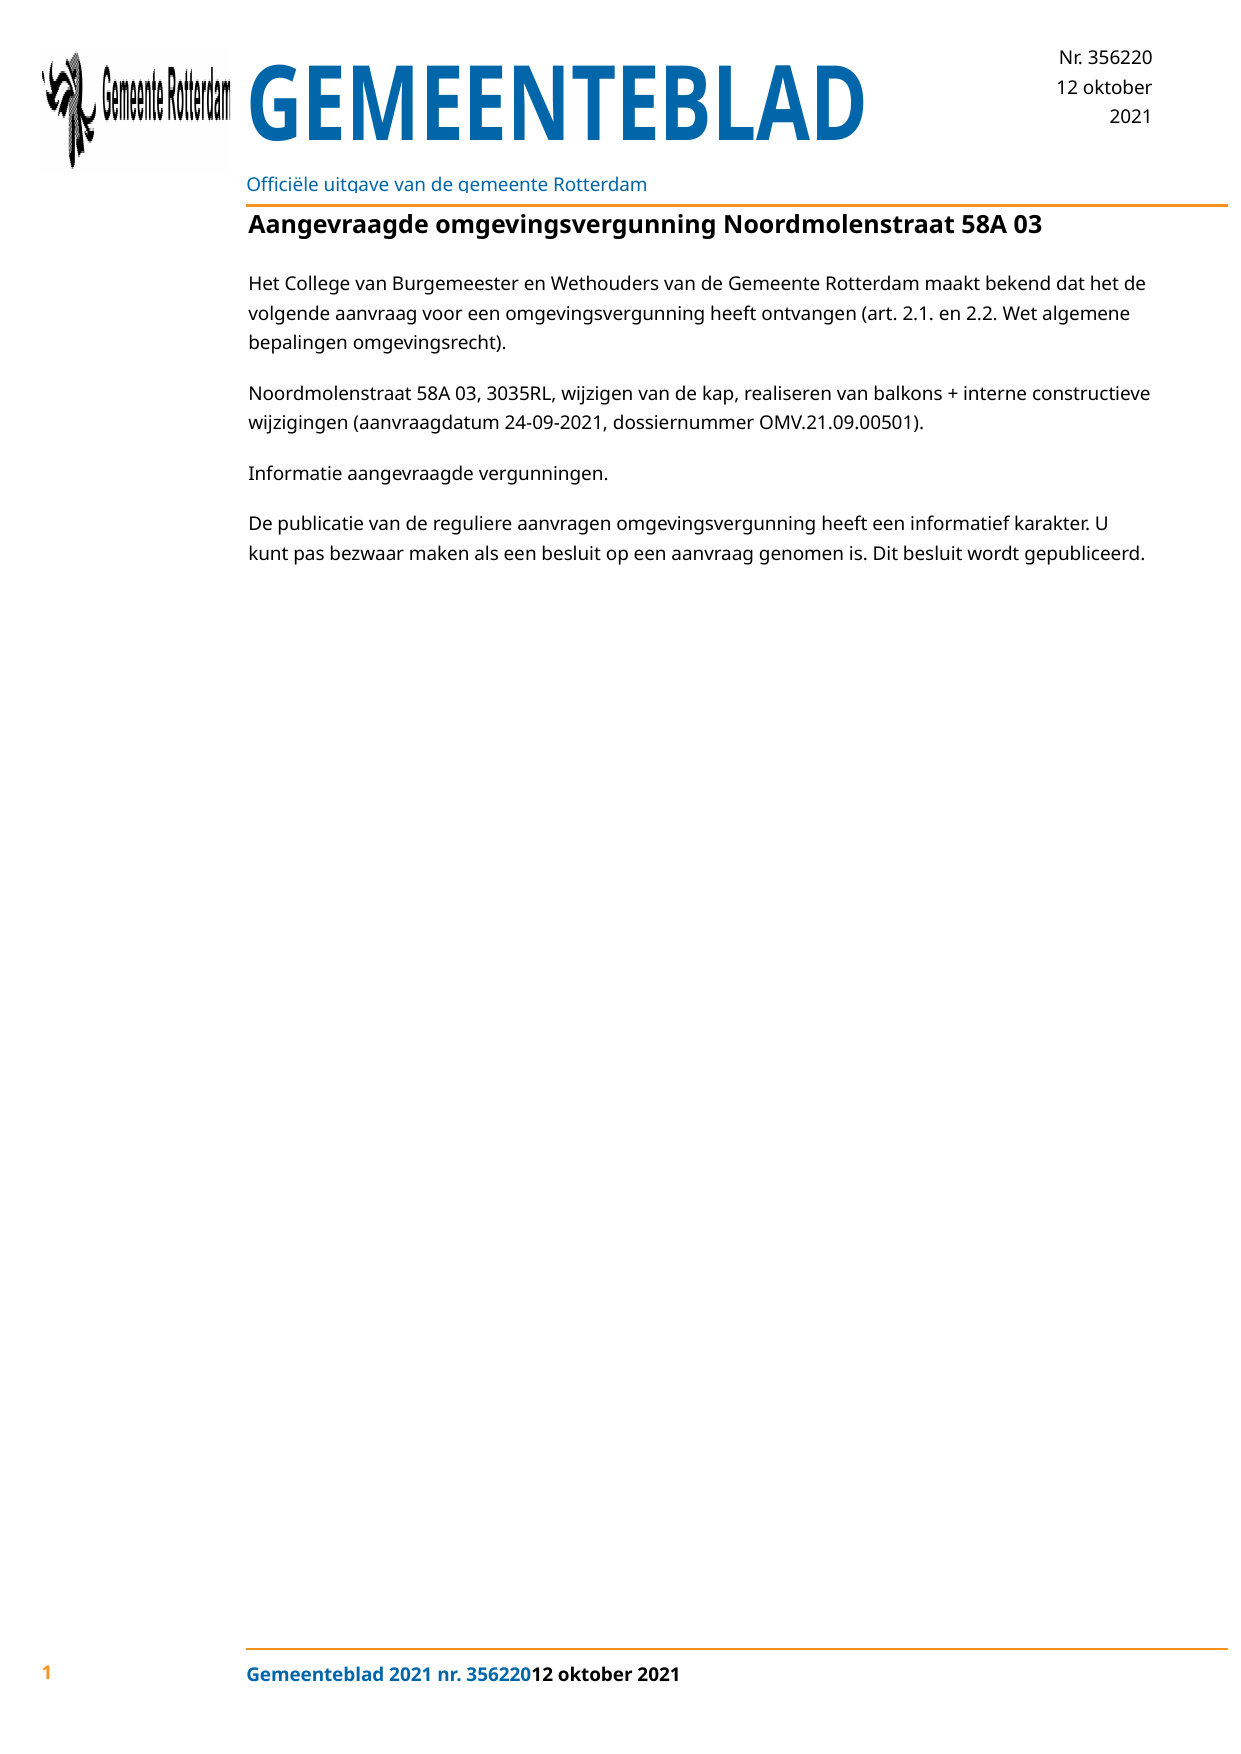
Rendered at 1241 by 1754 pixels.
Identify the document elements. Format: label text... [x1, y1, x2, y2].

picture [41, 47, 231, 172]
text Informatie aangevraagde vergunningen. [248, 460, 1152, 486]
text Het College van Burgemeester en Wethouders van de Gemeente Rotterdam maakt bekend dat het de volgende aanvraag voor een omgevingsvergunning heeft ontvangen (art. 2.1. en 2.2. Wet algemene bepalingen omgevingsrecht). [248, 270, 1152, 355]
text Aangevraagde omgevingsvergunning Noordmolenstraat 58A 03 [248, 207, 1152, 241]
text De publicatie van de reguliere aanvragen omgevingsvergunning heeft een informatief karakter. U kunt pas bezwaar maken als een besluit op een aanvraag genomen is. Dit besluit wordt gepubliceerd. [248, 510, 1152, 566]
text Noordmolenstraat 58A 03, 3035RL, wijzigen van de kap, realiseren van balkons + interne constructieve wijzigingen (aanvraagdatum 24-09-2021, dossiernummer OMV.21.09.00501). [248, 380, 1152, 435]
